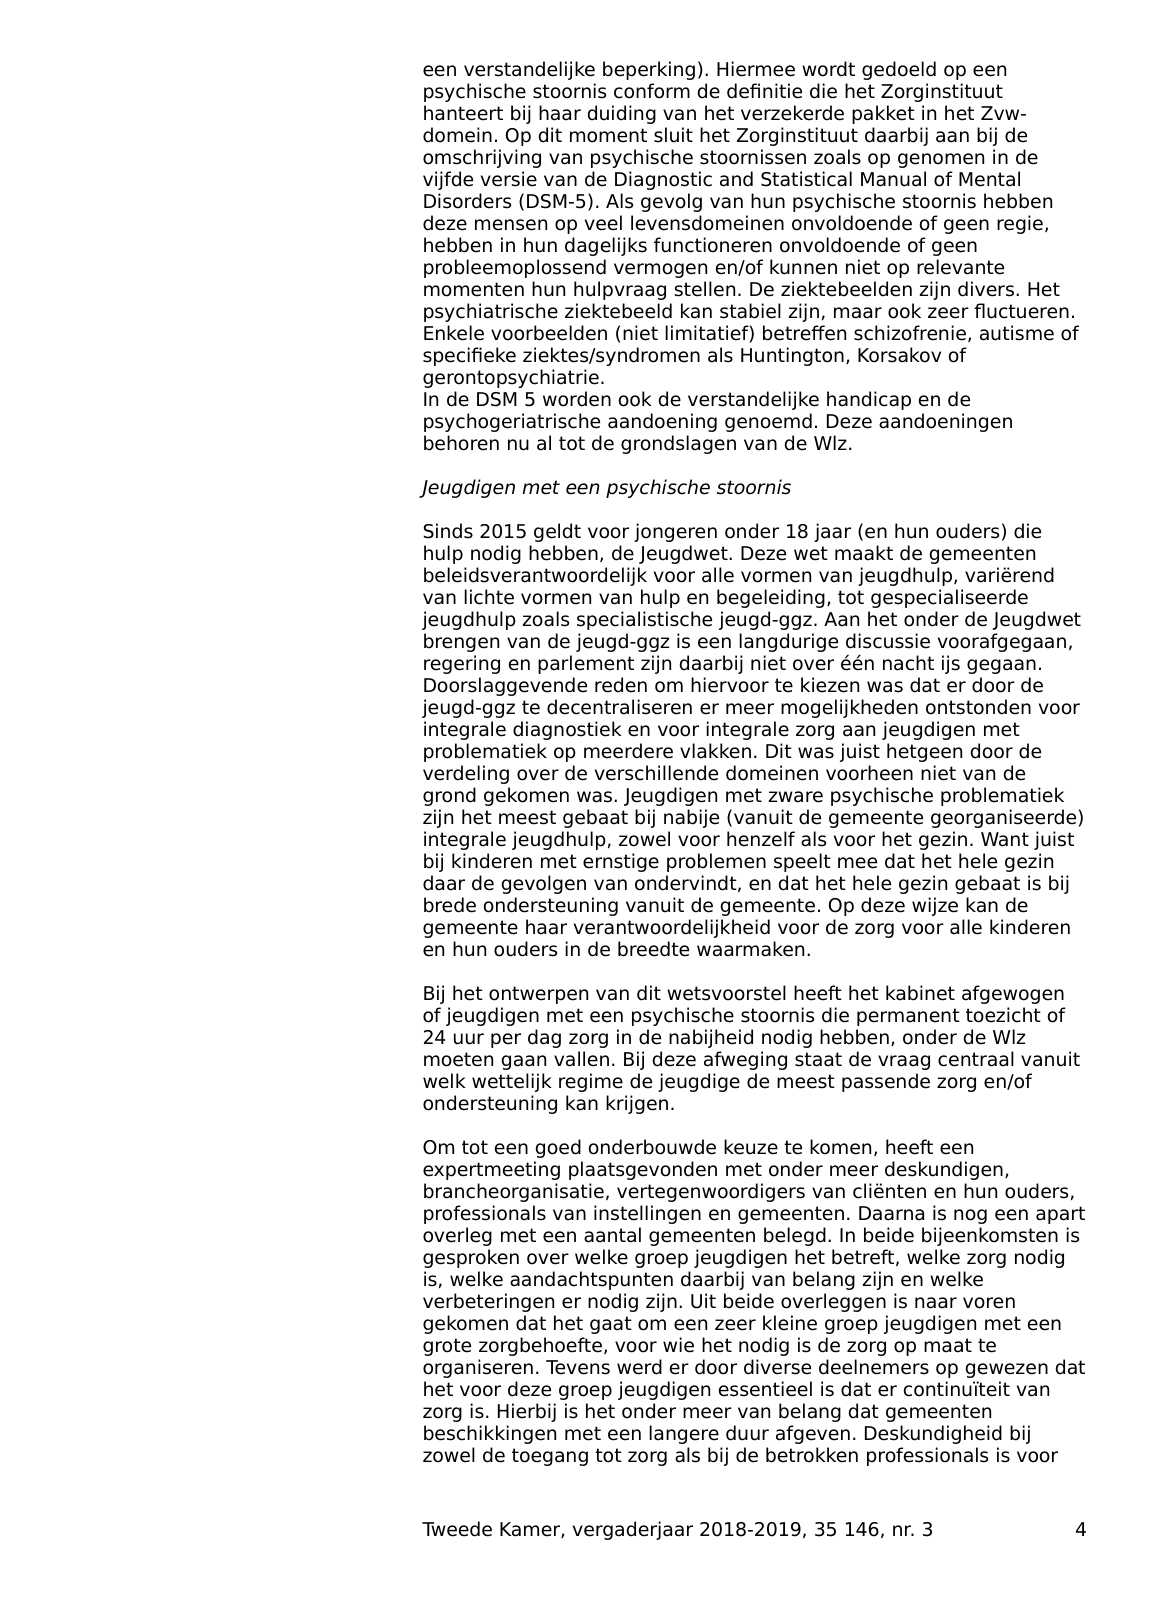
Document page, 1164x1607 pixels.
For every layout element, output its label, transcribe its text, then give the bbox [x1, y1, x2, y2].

text Om tot een goed onderbouwde keuze te komen, heeft een expertmeeting plaatsgevonden met onder meer deskundigen, brancheorganisatie, vertegenwoordigers van cliënten en hun ouders, professionals van instellingen en gemeenten. Daarna is nog een apart overleg met een aantal gemeenten belegd. In beide bijeenkomsten is gesproken over welke groep jeugdigen het betreft, welke zorg nodig is, welke aandachtspunten daarbij van belang zijn en welke verbeteringen er nodig zijn. Uit beide overleggen is naar voren gekomen dat het gaat om een zeer kleine groep jeugdigen met een grote zorgbehoefte, voor wie het nodig is de zorg op maat te organiseren. Tevens werd er door diverse deelnemers op gewezen dat het voor deze groep jeugdigen essentieel is dat er continuïteit van zorg is. Hierbij is het onder meer van belang dat gemeenten beschikkingen met een langere duur afgeven. Deskundigheid bij zowel de toegang tot zorg als bij de betrokken professionals is voor [422, 1137, 1087, 1467]
text Bij het ontwerpen van dit wetsvoorstel heeft het kabinet afgewogen of jeugdigen met een psychische stoornis die permanent toezicht of 24 uur per dag zorg in de nabijheid nodig hebben, onder de Wlz moeten gaan vallen. Bij deze afweging staat de vraag centraal vanuit welk wettelijk regime de jeugdige de meest passende zorg en/of ondersteuning kan krijgen. [422, 983, 1087, 1115]
text een verstandelijke beperking). Hiermee wordt gedoeld op een psychische stoornis conform de definitie die het Zorginstituut hanteert bij haar duiding van het verzekerde pakket in het Zvw-domein. Op dit moment sluit het Zorginstituut daarbij aan bij de omschrijving van psychische stoornissen zoals op genomen in de vijfde versie van de Diagnostic and Statistical Manual of Mental Disorders (DSM-5). Als gevolg van hun psychische stoornis hebben deze mensen op veel levensdomeinen onvoldoende of geen regie, hebben in hun dagelijks functioneren onvoldoende of geen probleemoplossend vermogen en/of kunnen niet op relevante momenten hun hulpvraag stellen. De ziektebeelden zijn divers. Het psychiatrische ziektebeeld kan stabiel zijn, maar ook zeer fluctueren. Enkele voorbeelden (niet limitatief) betreffen schizofrenie, autisme of specifieke ziektes/syndromen als Huntington, Korsakov of gerontopsychiatrie. [422, 59, 1087, 389]
text In de DSM 5 worden ook de verstandelijke handicap en de psychogeriatrische aandoening genoemd. Deze aandoeningen behoren nu al tot de grondslagen van de Wlz. [422, 389, 1087, 455]
subtitle Jeugdigen met een psychische stoornis [422, 477, 1087, 499]
text Sinds 2015 geldt voor jongeren onder 18 jaar (en hun ouders) die hulp nodig hebben, de Jeugdwet. Deze wet maakt de gemeenten beleidsverantwoordelijk voor alle vormen van jeugdhulp, variërend van lichte vormen van hulp en begeleiding, tot gespecialiseerde jeugdhulp zoals specialistische jeugd-ggz. Aan het onder de Jeugdwet brengen van de jeugd-ggz is een langdurige discussie voorafgegaan, regering en parlement zijn daarbij niet over één nacht ijs gegaan. Doorslaggevende reden om hiervoor te kiezen was dat er door de jeugd-ggz te decentraliseren er meer mogelijkheden ontstonden voor integrale diagnostiek en voor integrale zorg aan jeugdigen met problematiek op meerdere vlakken. Dit was juist hetgeen door de verdeling over de verschillende domeinen voorheen niet van de grond gekomen was. Jeugdigen met zware psychische problematiek zijn het meest gebaat bij nabije (vanuit de gemeente georganiseerde) integrale jeugdhulp, zowel voor henzelf als voor het gezin. Want juist bij kinderen met ernstige problemen speelt mee dat het hele gezin daar de gevolgen van ondervindt, en dat het hele gezin gebaat is bij brede ondersteuning vanuit de gemeente. Op deze wijze kan de gemeente haar verantwoordelijkheid voor de zorg voor alle kinderen en hun ouders in de breedte waarmaken. [422, 521, 1087, 961]
